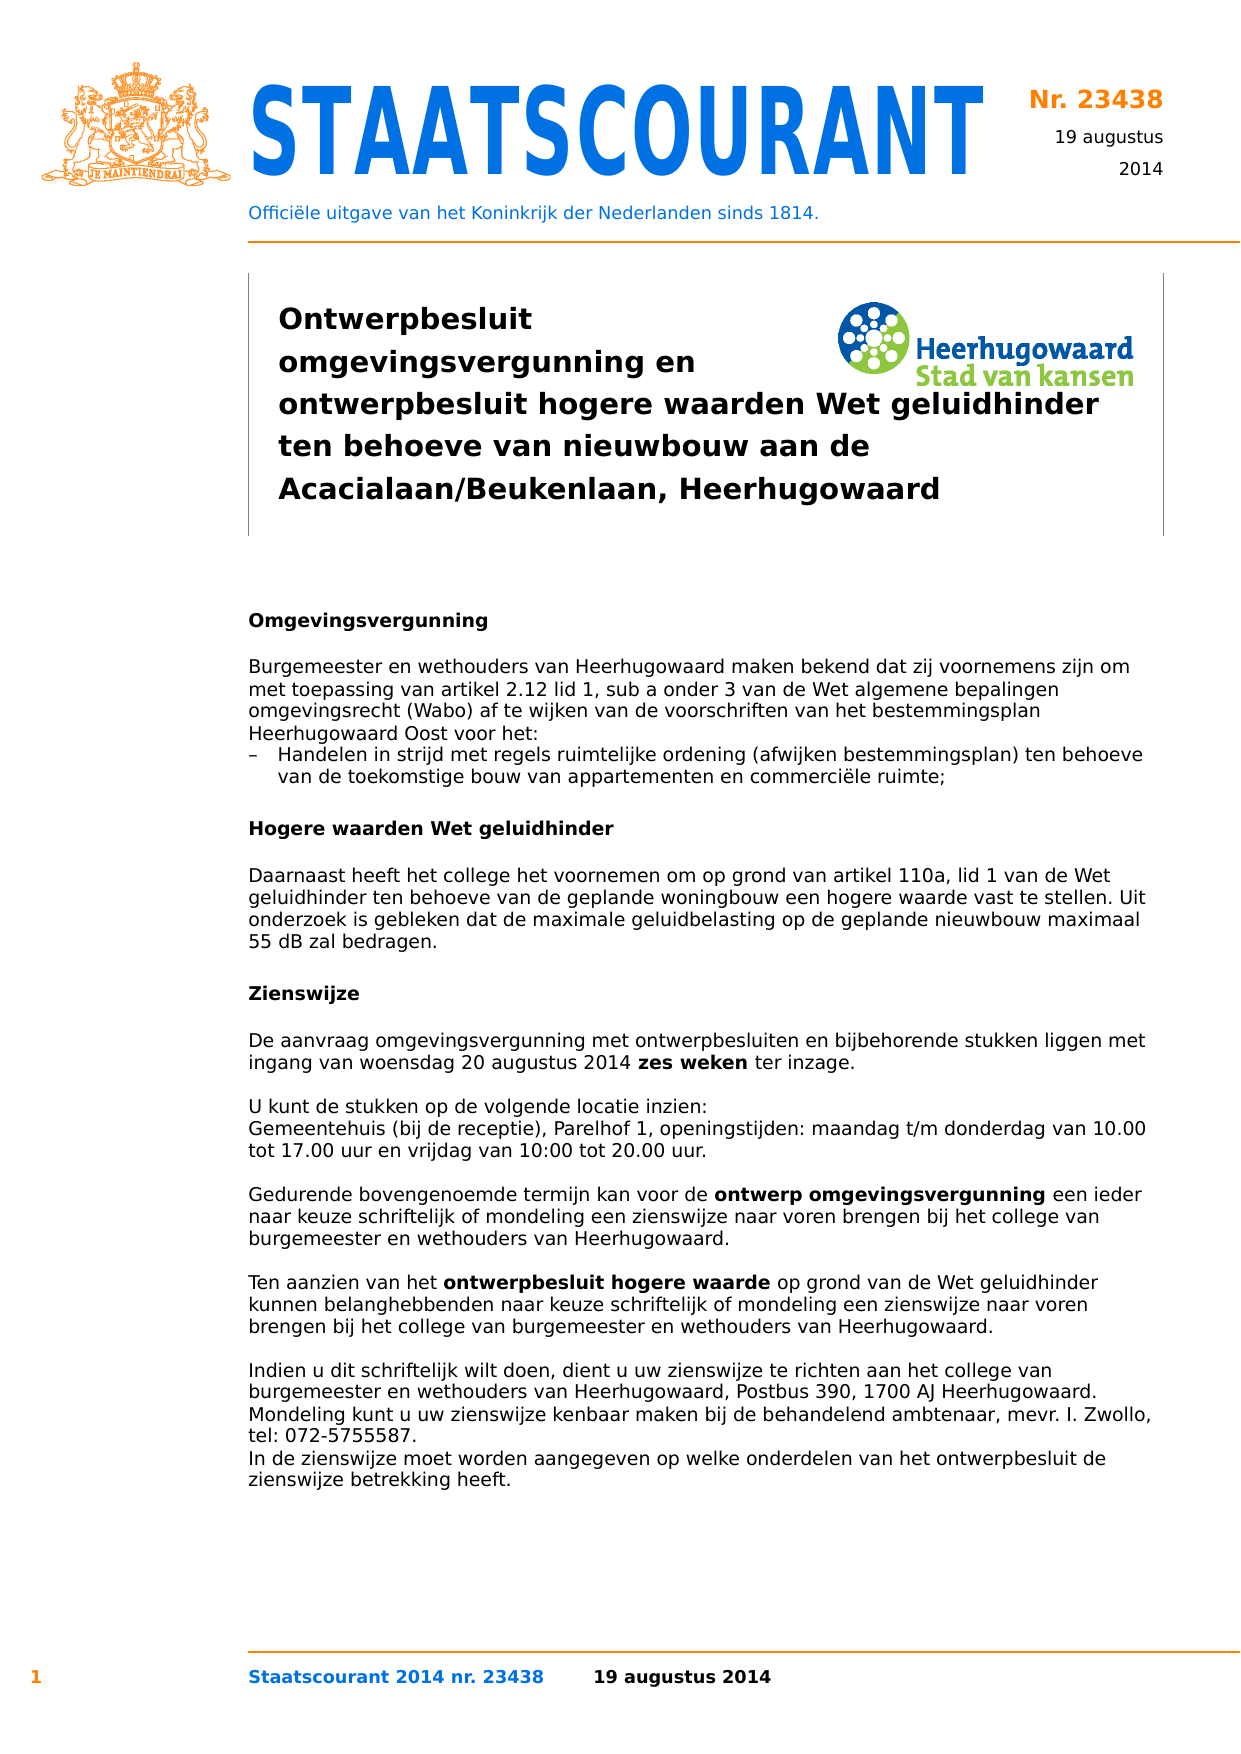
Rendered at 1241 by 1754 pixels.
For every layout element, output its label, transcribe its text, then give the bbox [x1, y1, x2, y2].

table_cell Officiële uitgave van het Koninkrijk der Nederlanden sinds 1814. [248, 203, 1240, 241]
text In de zienswijze moet worden aangegeven op welke onderdelen van het ontwerpbesluit de zienswijze betrekking heeft. [248, 1447, 1163, 1491]
subtitle Zienswijze [248, 983, 1163, 1005]
table_header STAATSCOURANT [248, 62, 998, 203]
text Gemeentehuis (bij de receptie), Parelhof 1, openingstijden: maandag t/m donderdag van 10.00 tot 17.00 uur en vrijdag van 10:00 tot 20.00 uur. [248, 1118, 1163, 1162]
table_header [25, 62, 248, 241]
text – Handelen in strijd met regels ruimtelijke ordening (afwijken bestemmingsplan) ten behoeve van de toekomstige bouw van appartementen en commerciële ruimte; [248, 744, 1163, 788]
subtitle Hogere waarden Wet geluidhinder [248, 818, 1163, 840]
text Indien u dit schriftelijk wilt doen, dient u uw zienswijze te richten aan het college van burgemeester en wethouders van Heerhugowaard, Postbus 390, 1700 AJ Heerhugowaard. Mondeling kunt u uw zienswijze kenbaar maken bij de behandelend ambtenaar, mevr. I. Zwollo, tel: 072-5755587. [248, 1359, 1163, 1447]
picture [41, 62, 231, 186]
text Gedurende bovengenoemde termijn kan voor de ontwerp omgevingsvergunning een ieder naar keuze schriftelijk of mondeling een zienswijze naar voren brengen bij het college van burgemeester en wethouders van Heerhugowaard. [248, 1184, 1163, 1250]
picture [838, 302, 1134, 386]
text De aanvraag omgevingsvergunning met ontwerpbesluiten en bijbehorende stukken liggen met ingang van woensdag 20 augustus 2014 zes weken ter inzage. [248, 1030, 1163, 1074]
table_cell 19 augustus [998, 121, 1240, 153]
subtitle Ontwerpbesluit omgevingsvergunning en ontwerpbesluit hogere waarden Wet geluidhinder ten behoeve van nieuwbouw aan de Acacialaan/Beukenlaan, Heerhugowaard [249, 273, 1163, 536]
text Burgemeester en wethouders van Heerhugowaard maken bekend dat zij voornemens zijn om met toepassing van artikel 2.12 lid 1, sub a onder 3 van de Wet algemene bepalingen omgevingsrecht (Wabo) af te wijken van de voorschriften van het bestemmingsplan Heerhugowaard Oost voor het: [248, 656, 1163, 744]
text Daarnaast heeft het college het voornemen om op grond van artikel 110a, lid 1 van de Wet geluidhinder ten behoeve van de geplande woningbouw een hogere waarde vast te stellen. Uit onderzoek is gebleken dat de maximale geluidbelasting op de geplande nieuwbouw maximaal 55 dB zal bedragen. [248, 865, 1163, 953]
table_header Nr. 23438 [998, 62, 1240, 121]
subtitle Omgevingsvergunning [248, 609, 1163, 631]
text Ten aanzien van het ontwerpbesluit hogere waarde op grond van de Wet geluidhinder kunnen belanghebbenden naar keuze schriftelijk of mondeling een zienswijze naar voren brengen bij het college van burgemeester en wethouders van Heerhugowaard. [248, 1272, 1163, 1338]
table_cell 2014 [998, 153, 1240, 203]
text U kunt de stukken op de volgende locatie inzien: [248, 1096, 1163, 1118]
